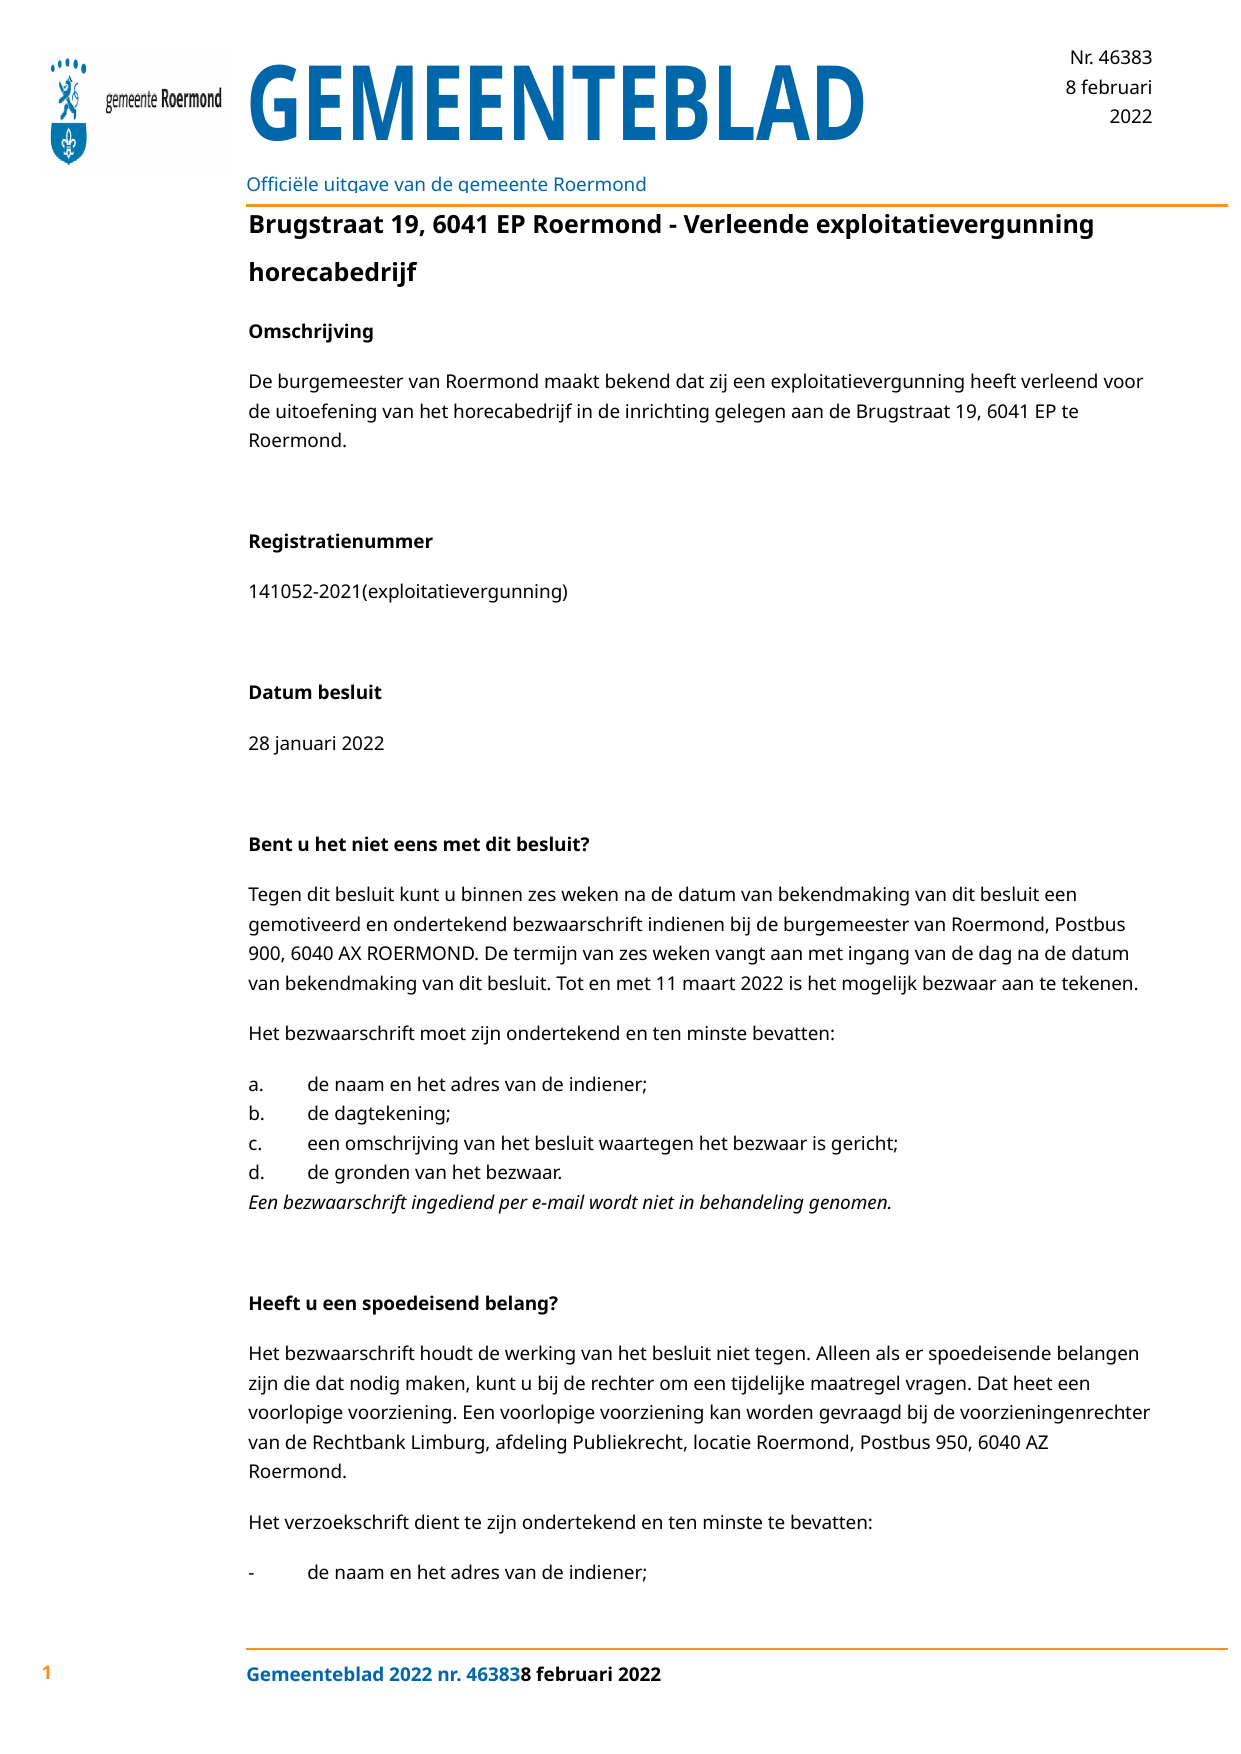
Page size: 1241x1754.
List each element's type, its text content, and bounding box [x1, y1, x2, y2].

text De burgemeester van Roermond maakt bekend dat zij een exploitatievergunning heeft verleend voor de uitoefening van het horecabedrijf in de inrichting gelegen aan de Brugstraat 19, 6041 EP te Roermond. [248, 368, 1152, 453]
text Omschrijving [248, 318, 1152, 344]
text Datum besluit [248, 679, 1152, 705]
text Tegen dit besluit kunt u binnen zes weken na de datum van bekendmaking van dit besluit een gemotiveerd en ondertekend bezwaarschrift indienen bij de burgemeester van Roermond, Postbus 900, 6040 AX ROERMOND. De termijn van zes weken vangt aan met ingang van de dag na de datum van bekendmaking van dit besluit. Tot en met 11 maart 2022 is het mogelijk bezwaar aan te tekenen. [248, 881, 1152, 996]
text Een bezwaarschrift ingediend per e-mail wordt niet in behandeling genomen. [248, 1189, 1152, 1215]
list een omschrijving van het besluit waartegen het bezwaar is gericht; [248, 1130, 1152, 1156]
text Het bezwaarschrift moet zijn ondertekend en ten minste bevatten: [248, 1020, 1152, 1046]
text Registratienummer [248, 528, 1152, 554]
text Het verzoekschrift dient te zijn ondertekend en ten minste te bevatten: [248, 1509, 1152, 1535]
text 141052-2021(exploitatievergunning) [248, 579, 1152, 604]
text Brugstraat 19, 6041 EP Roermond - Verleende exploitatievergunning horecabedrijf [248, 207, 1152, 288]
text Bent u het niet eens met dit besluit? [248, 831, 1152, 857]
list de dagtekening; [248, 1100, 1152, 1126]
list de naam en het adres van de indiener; [248, 1071, 1152, 1097]
list de naam en het adres van de indiener; [248, 1559, 1152, 1585]
text Heeft u een spoedeisend belang? [248, 1290, 1152, 1316]
picture [41, 47, 231, 172]
text 28 januari 2022 [248, 730, 1152, 756]
list de gronden van het bezwaar. [248, 1159, 1152, 1185]
text Het bezwaarschrift houdt de werking van het besluit niet tegen. Alleen als er spoedeisende belangen zijn die dat nodig maken, kunt u bij de rechter om een tijdelijke maatregel vragen. Dat heet een voorlopige voorziening. Een voorlopige voorziening kan worden gevraagd bij de voorzieningenrechter van de Rechtbank Limburg, afdeling Publiekrecht, locatie Roermond, Postbus 950, 6040 AZ Roermond. [248, 1340, 1152, 1484]
